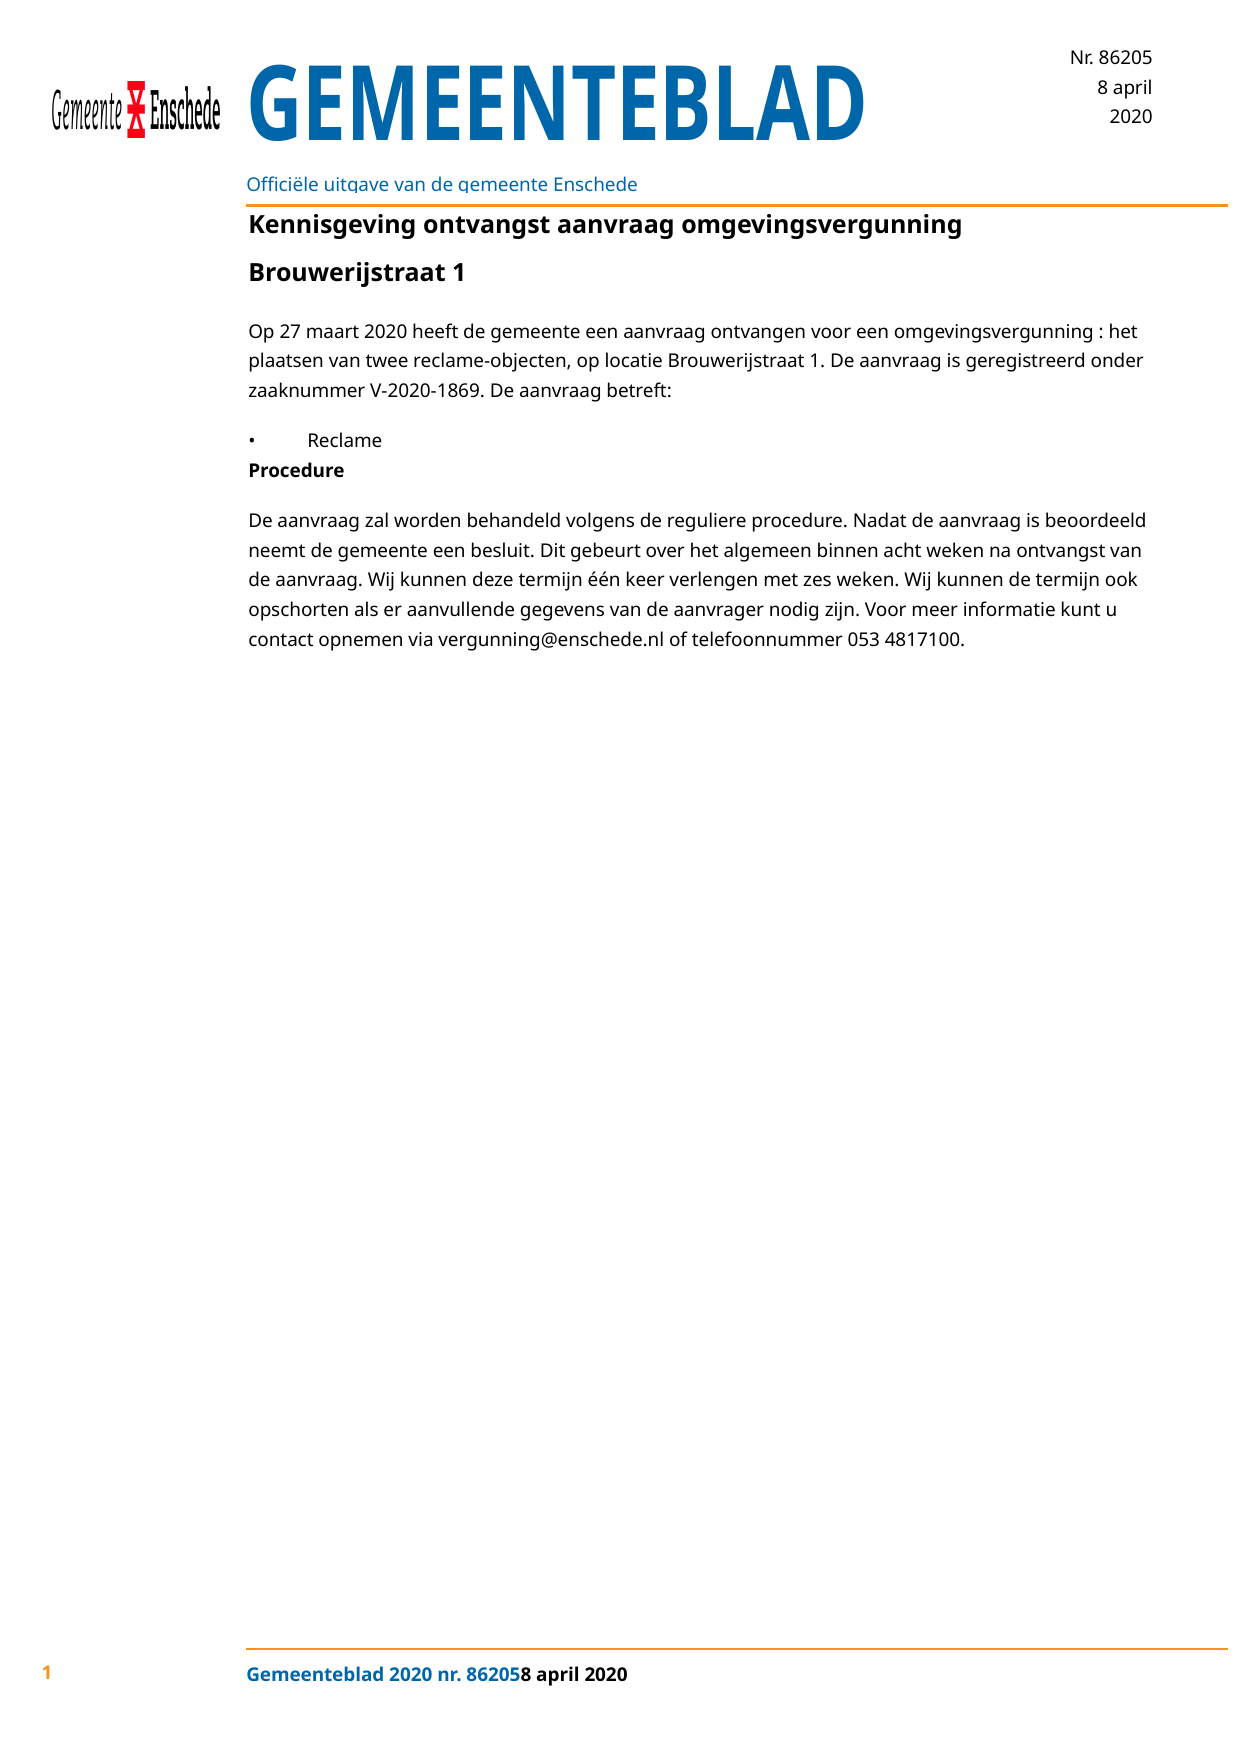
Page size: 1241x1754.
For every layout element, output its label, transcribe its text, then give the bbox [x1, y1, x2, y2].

text Kennisgeving ontvangst aanvraag omgevingsvergunning Brouwerijstraat 1 [248, 207, 1152, 288]
list Reclame [248, 427, 1152, 453]
picture [41, 47, 231, 172]
text De aanvraag zal worden behandeld volgens de reguliere procedure. Nadat de aanvraag is beoordeeld neemt de gemeente een besluit. Dit gebeurt over het algemeen binnen acht weken na ontvangst van de aanvraag. Wij kunnen deze termijn één keer verlengen met zes weken. Wij kunnen de termijn ook opschorten als er aanvullende gegevens van de aanvrager nodig zijn. Voor meer informatie kunt u contact opnemen via vergunning@enschede.nl of telefoonnummer 053 4817100. [248, 507, 1152, 652]
text Op 27 maart 2020 heeft de gemeente een aanvraag ontvangen voor een omgevingsvergunning : het plaatsen van twee reclame-objecten, op locatie Brouwerijstraat 1. De aanvraag is geregistreerd onder zaaknummer V-2020-1869. De aanvraag betreft: [248, 318, 1152, 403]
text Procedure [248, 457, 1152, 483]
